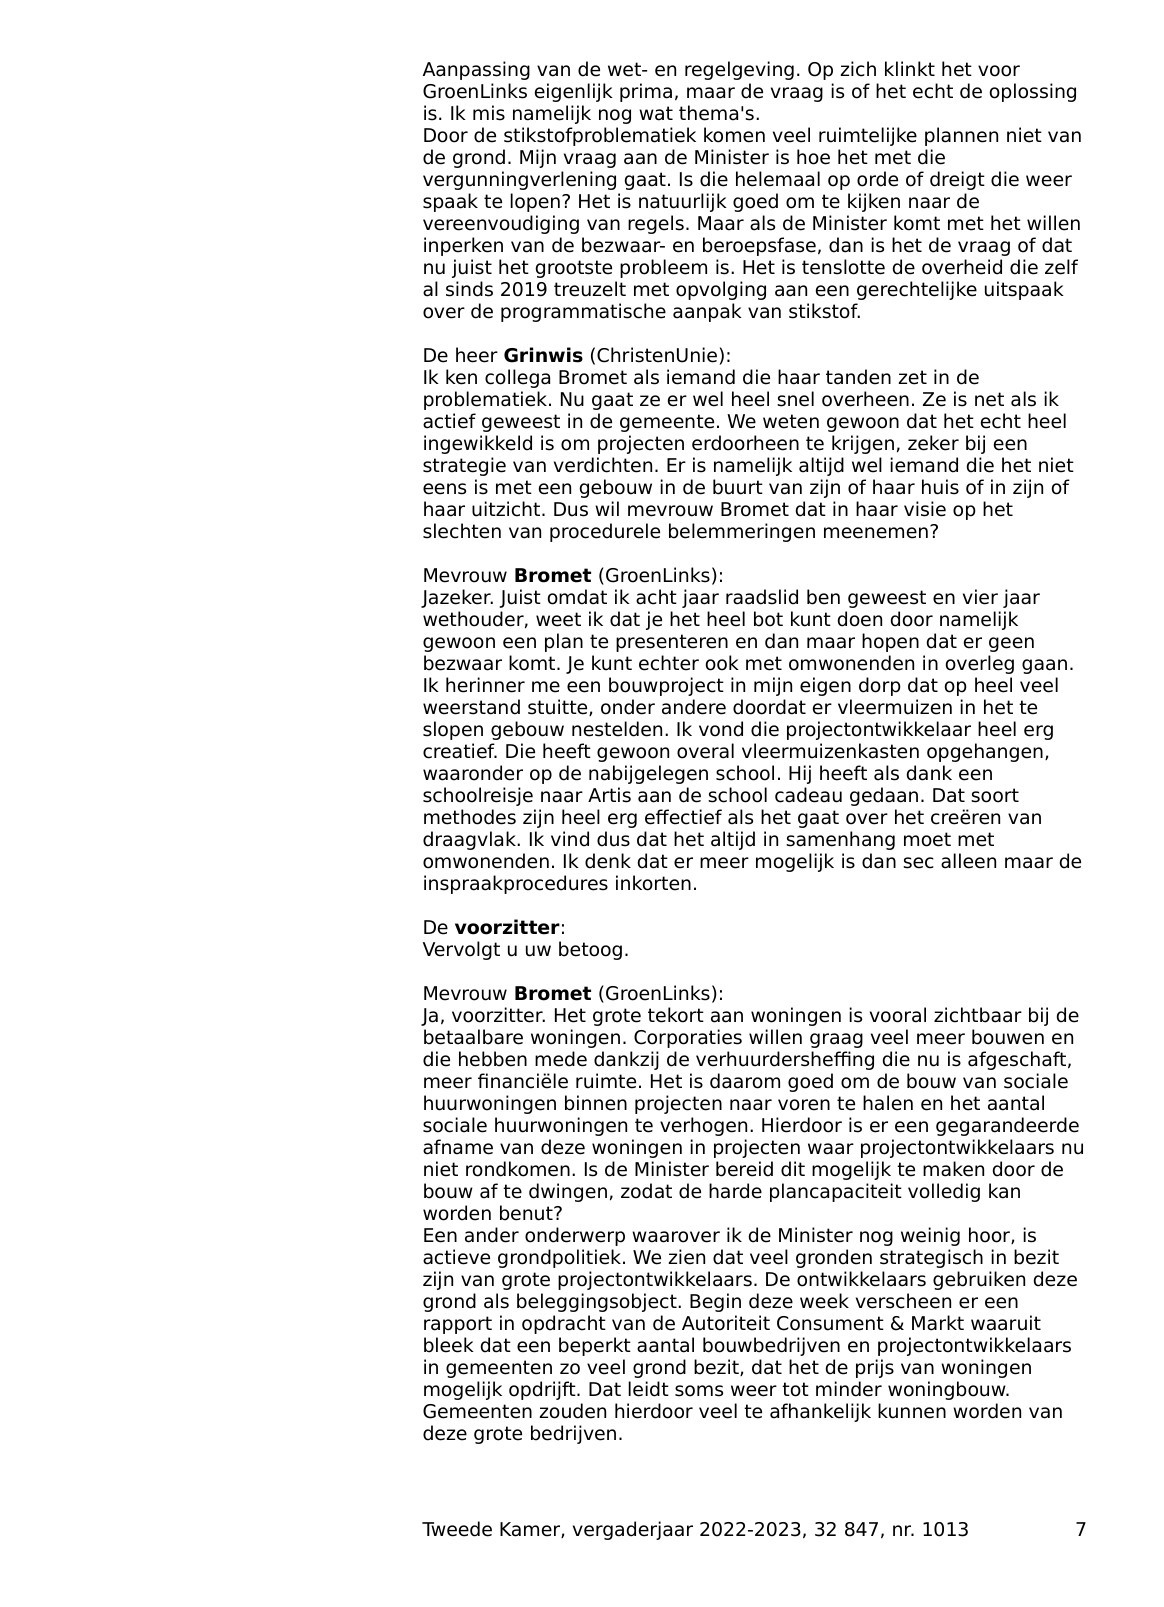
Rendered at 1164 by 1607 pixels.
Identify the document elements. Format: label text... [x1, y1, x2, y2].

text Ja, voorzitter. Het grote tekort aan woningen is vooral zichtbaar bij de betaalbare woningen. Corporaties willen graag veel meer bouwen en die hebben mede dankzij de verhuurdersheffing die nu is afgeschaft, meer financiële ruimte. Het is daarom goed om de bouw van sociale huurwoningen binnen projecten naar voren te halen en het aantal sociale huurwoningen te verhogen. Hierdoor is er een gegarandeerde afname van deze woningen in projecten waar projectontwikkelaars nu niet rondkomen. Is de Minister bereid dit mogelijk te maken door de bouw af te dwingen, zodat de harde plancapaciteit volledig kan worden benut? [422, 1005, 1087, 1225]
text Jazeker. Juist omdat ik acht jaar raadslid ben geweest en vier jaar wethouder, weet ik dat je het heel bot kunt doen door namelijk gewoon een plan te presenteren en dan maar hopen dat er geen bezwaar komt. Je kunt echter ook met omwonenden in overleg gaan. Ik herinner me een bouwproject in mijn eigen dorp dat op heel veel weerstand stuitte, onder andere doordat er vleermuizen in het te slopen gebouw nestelden. Ik vond die projectontwikkelaar heel erg creatief. Die heeft gewoon overal vleermuizenkasten opgehangen, waaronder op de nabijgelegen school. Hij heeft als dank een schoolreisje naar Artis aan de school cadeau gedaan. Dat soort methodes zijn heel erg effectief als het gaat over het creëren van draagvlak. Ik vind dus dat het altijd in samenhang moet met omwonenden. Ik denk dat er meer mogelijk is dan sec alleen maar de inspraakprocedures inkorten. [422, 587, 1087, 895]
text Mevrouw Bromet (GroenLinks): [422, 565, 1087, 587]
text Aanpassing van de wet- en regelgeving. Op zich klinkt het voor GroenLinks eigenlijk prima, maar de vraag is of het echt de oplossing is. Ik mis namelijk nog wat thema's. [422, 59, 1087, 125]
text Ik ken collega Bromet als iemand die haar tanden zet in de problematiek. Nu gaat ze er wel heel snel overheen. Ze is net als ik actief geweest in de gemeente. We weten gewoon dat het echt heel ingewikkeld is om projecten erdoorheen te krijgen, zeker bij een strategie van verdichten. Er is namelijk altijd wel iemand die het niet eens is met een gebouw in de buurt van zijn of haar huis of in zijn of haar uitzicht. Dus wil mevrouw Bromet dat in haar visie op het slechten van procedurele belemmeringen meenemen? [422, 367, 1087, 543]
text Door de stikstofproblematiek komen veel ruimtelijke plannen niet van de grond. Mijn vraag aan de Minister is hoe het met die vergunningverlening gaat. Is die helemaal op orde of dreigt die weer spaak te lopen? Het is natuurlijk goed om te kijken naar de vereenvoudiging van regels. Maar als de Minister komt met het willen inperken van de bezwaar- en beroepsfase, dan is het de vraag of dat nu juist het grootste probleem is. Het is tenslotte de overheid die zelf al sinds 2019 treuzelt met opvolging aan een gerechtelijke uitspaak over de programmatische aanpak van stikstof. [422, 125, 1087, 323]
text Mevrouw Bromet (GroenLinks): [422, 983, 1087, 1005]
text De voorzitter: [422, 917, 1087, 939]
text Een ander onderwerp waarover ik de Minister nog weinig hoor, is actieve grondpolitiek. We zien dat veel gronden strategisch in bezit zijn van grote projectontwikkelaars. De ontwikkelaars gebruiken deze grond als beleggingsobject. Begin deze week verscheen er een rapport in opdracht van de Autoriteit Consument & Markt waaruit bleek dat een beperkt aantal bouwbedrijven en projectontwikkelaars in gemeenten zo veel grond bezit, dat het de prijs van woningen mogelijk opdrijft. Dat leidt soms weer tot minder woningbouw. Gemeenten zouden hierdoor veel te afhankelijk kunnen worden van deze grote bedrijven. [422, 1225, 1087, 1444]
text Vervolgt u uw betoog. [422, 939, 1087, 961]
text De heer Grinwis (ChristenUnie): [422, 345, 1087, 367]
